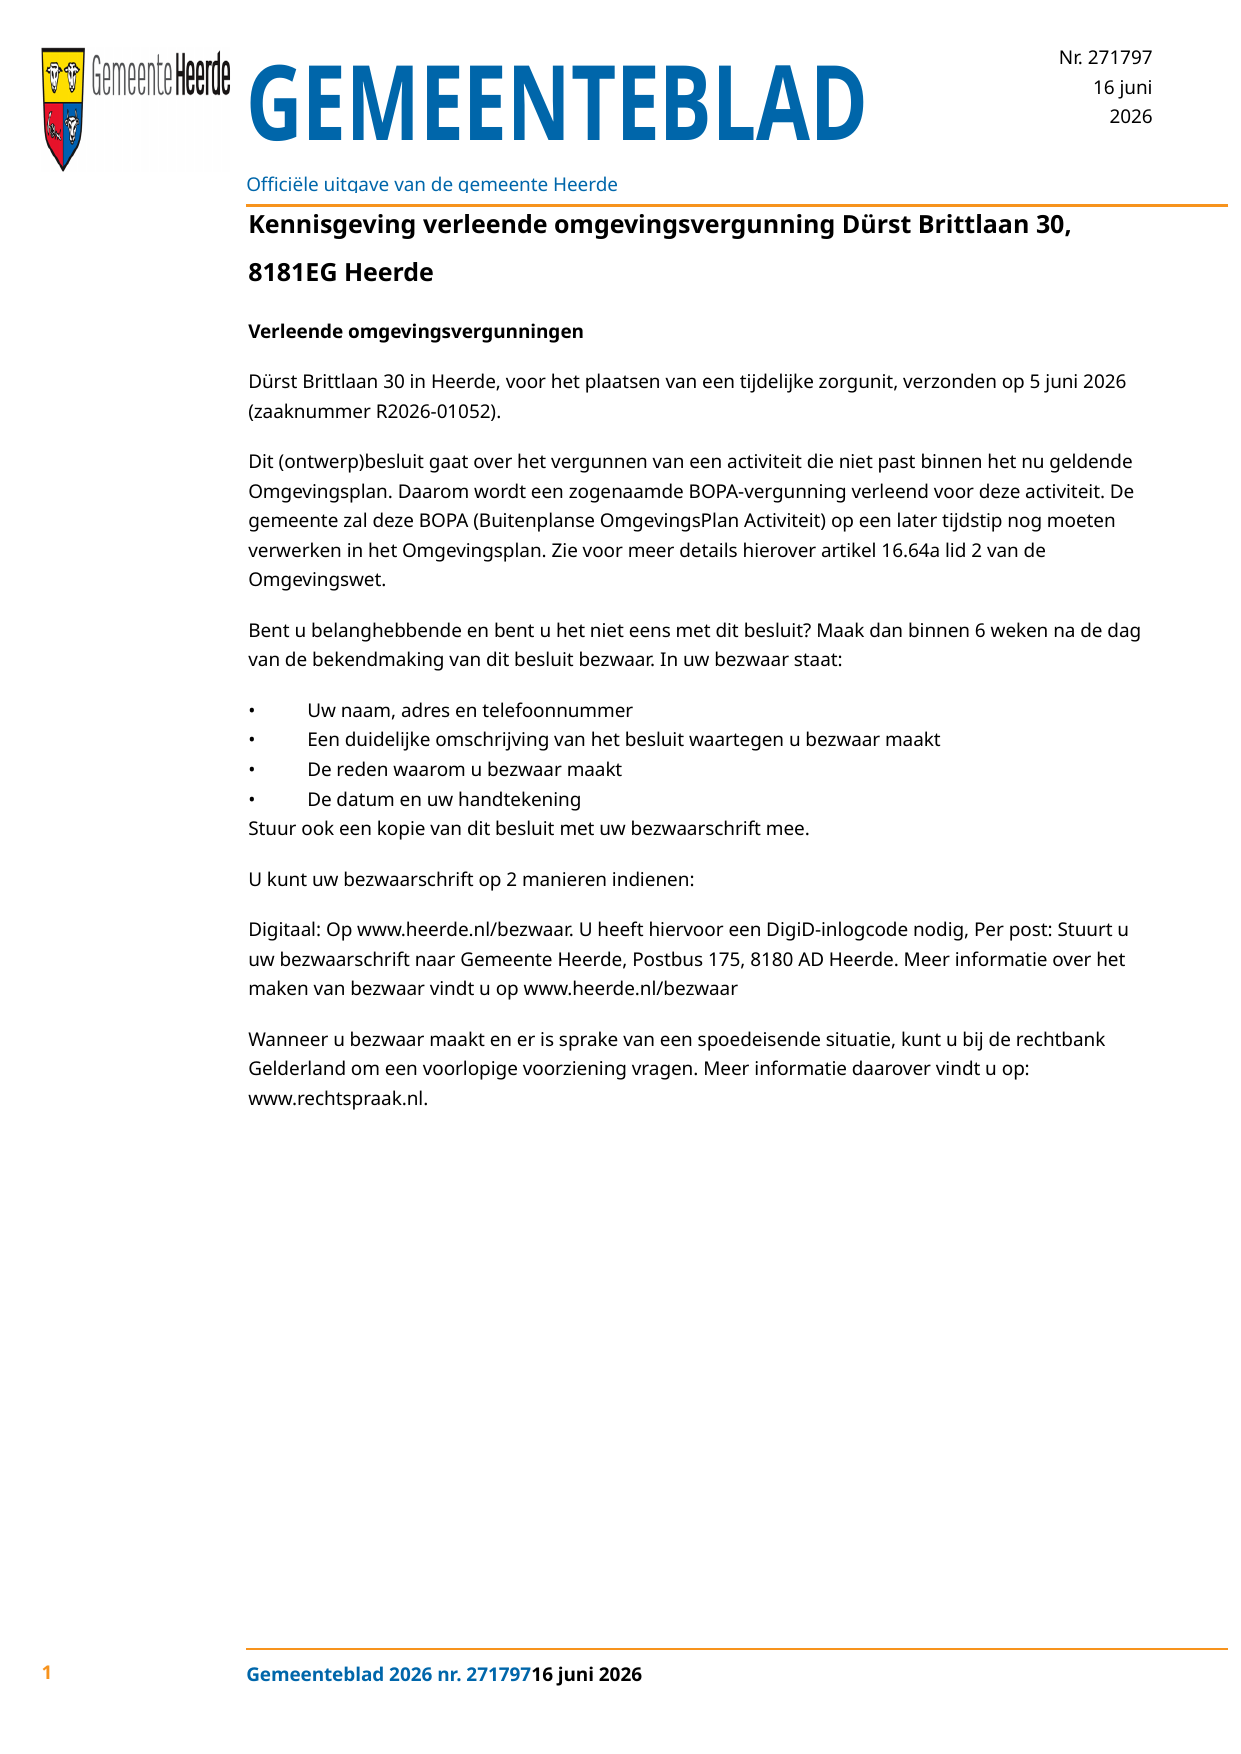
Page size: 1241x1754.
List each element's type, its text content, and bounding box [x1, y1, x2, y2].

text Dürst Brittlaan 30 in Heerde, voor het plaatsen van een tijdelijke zorgunit, verzonden op 5 juni 2026 (zaaknummer R2026-01052). [248, 368, 1152, 424]
picture [41, 47, 231, 172]
text U kunt uw bezwaarschrift op 2 manieren indienen: [248, 866, 1152, 892]
text Stuur ook een kopie van dit besluit met uw bezwaarschrift mee. [248, 815, 1152, 841]
text Dit (ontwerp)besluit gaat over het vergunnen van een activiteit die niet past binnen het nu geldende Omgevingsplan. Daarom wordt een zogenaamde BOPA-vergunning verleend voor deze activiteit. De gemeente zal deze BOPA (Buitenplanse OmgevingsPlan Activiteit) op een later tijdstip nog moeten verwerken in het Omgevingsplan. Zie voor meer details hierover artikel 16.64a lid 2 van de Omgevingswet. [248, 448, 1152, 592]
text Kennisgeving verleende omgevingsvergunning Dürst Brittlaan 30, 8181EG Heerde [248, 207, 1152, 288]
list De reden waarom u bezwaar maakt [248, 756, 1152, 782]
text Bent u belanghebbende en bent u het niet eens met dit besluit? Maak dan binnen 6 weken na de dag van de bekendmaking van dit besluit bezwaar. In uw bezwaar staat: [248, 617, 1152, 672]
text Digitaal: Op www.heerde.nl/bezwaar. U heeft hiervoor een DigiD-inlogcode nodig, Per post: Stuurt u uw bezwaarschrift naar Gemeente Heerde, Postbus 175, 8180 AD Heerde. Meer informatie over het maken van bezwaar vindt u op www.heerde.nl/bezwaar [248, 916, 1152, 1001]
list Uw naam, adres en telefoonnummer [248, 697, 1152, 723]
list Een duidelijke omschrijving van het besluit waartegen u bezwaar maakt [248, 727, 1152, 752]
text Verleende omgevingsvergunningen [248, 318, 1152, 344]
text Wanneer u bezwaar maakt en er is sprake van een spoedeisende situatie, kunt u bij de rechtbank Gelderland om een voorlopige voorziening vragen. Meer informatie daarover vindt u op: www.rechtspraak.nl. [248, 1026, 1152, 1111]
list De datum en uw handtekening [248, 786, 1152, 812]
